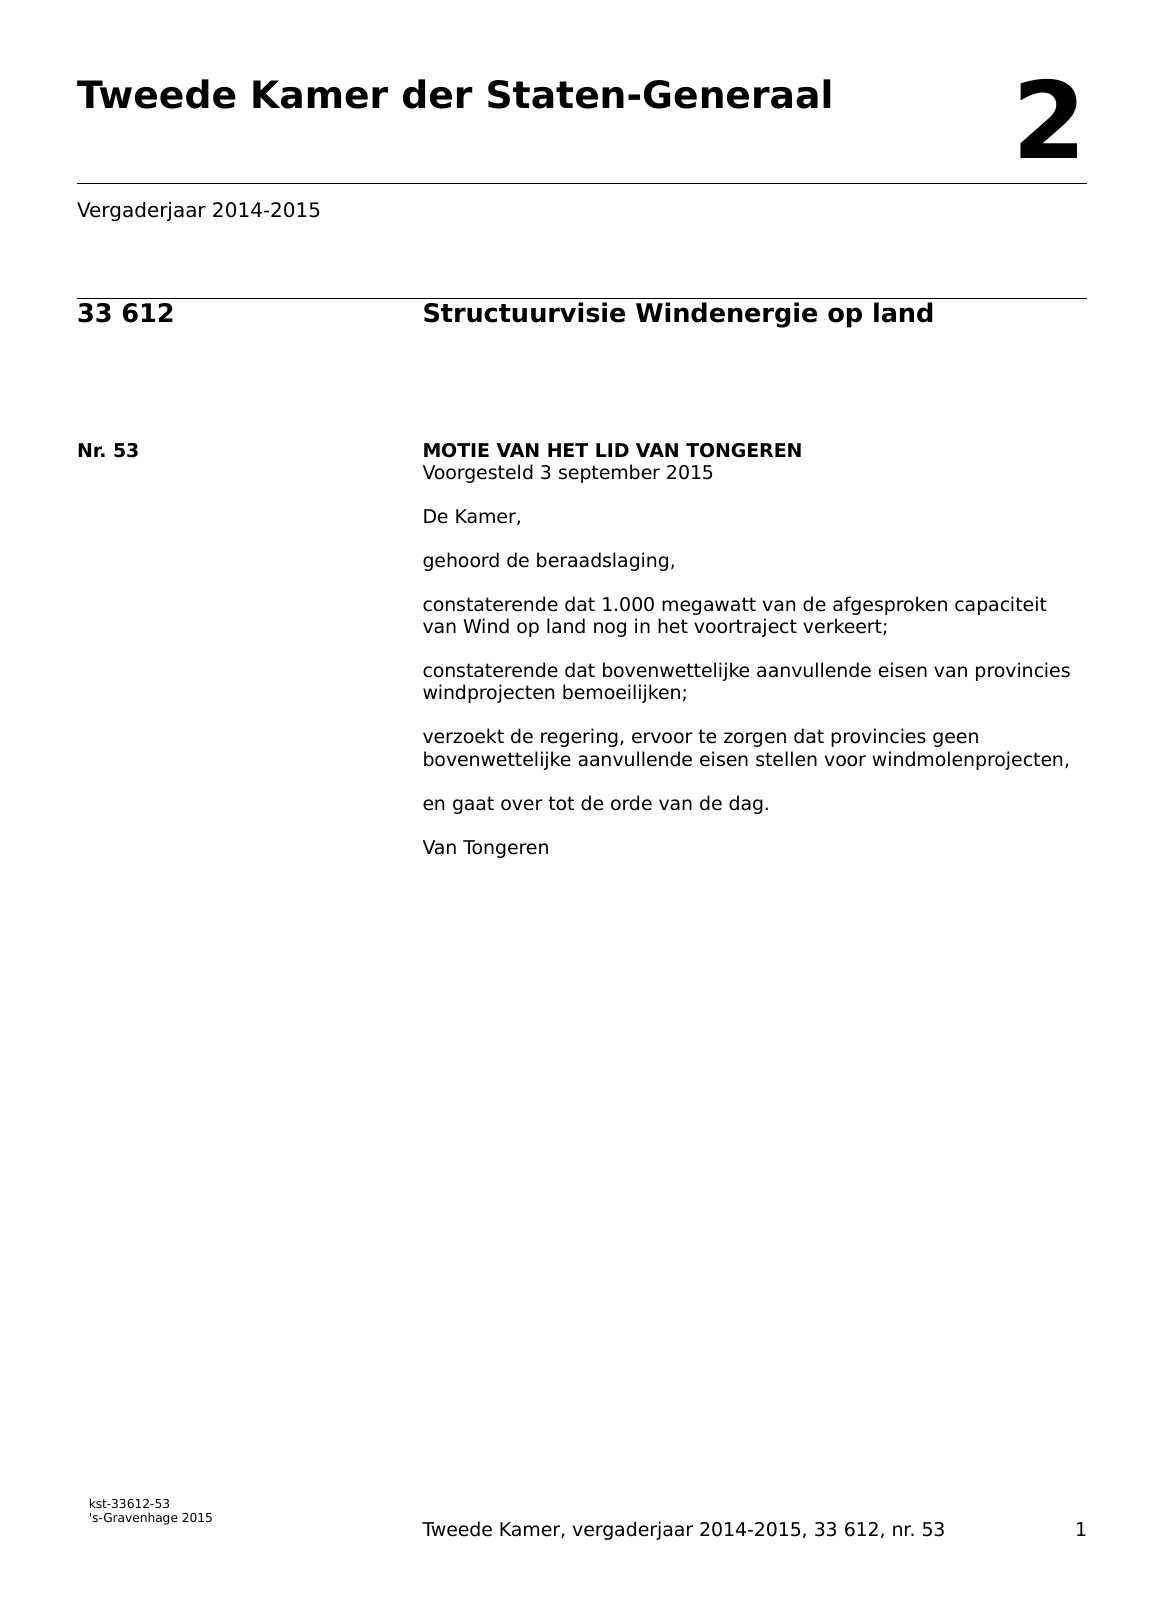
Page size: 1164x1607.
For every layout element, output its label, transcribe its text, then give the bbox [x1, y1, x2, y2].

text constaterende dat bovenwettelijke aanvullende eisen van provincies windprojecten bemoeilijken; [422, 660, 1087, 704]
text 's-Gravenhage 2015 [88, 1511, 323, 1525]
subtitle Nr. 53 MOTIE VAN HET LID VAN TONGEREN [77, 440, 1087, 462]
text De Kamer, [422, 506, 1087, 528]
table_header Tweede Kamer der Staten-Generaal [77, 59, 886, 183]
text kst-33612-53 [88, 1497, 323, 1511]
text verzoekt de regering, ervoor te zorgen dat provincies geen bovenwettelijke aanvullende eisen stellen voor windmolenprojecten, [422, 726, 1087, 770]
table_header 2 [886, 59, 1087, 183]
text Voorgesteld 3 september 2015 [422, 462, 1087, 484]
text gehoord de beraadslaging, [422, 550, 1087, 572]
subtitle 33 612 Structuurvisie Windenergie op land [77, 299, 1087, 329]
text en gaat over tot de orde van de dag. [422, 793, 1087, 814]
text constaterende dat 1.000 megawatt van de afgesproken capaciteit van Wind op land nog in het voortraject verkeert; [422, 594, 1087, 638]
table_cell Vergaderjaar 2014-2015 [77, 184, 1087, 298]
text Van Tongeren [422, 837, 1087, 859]
